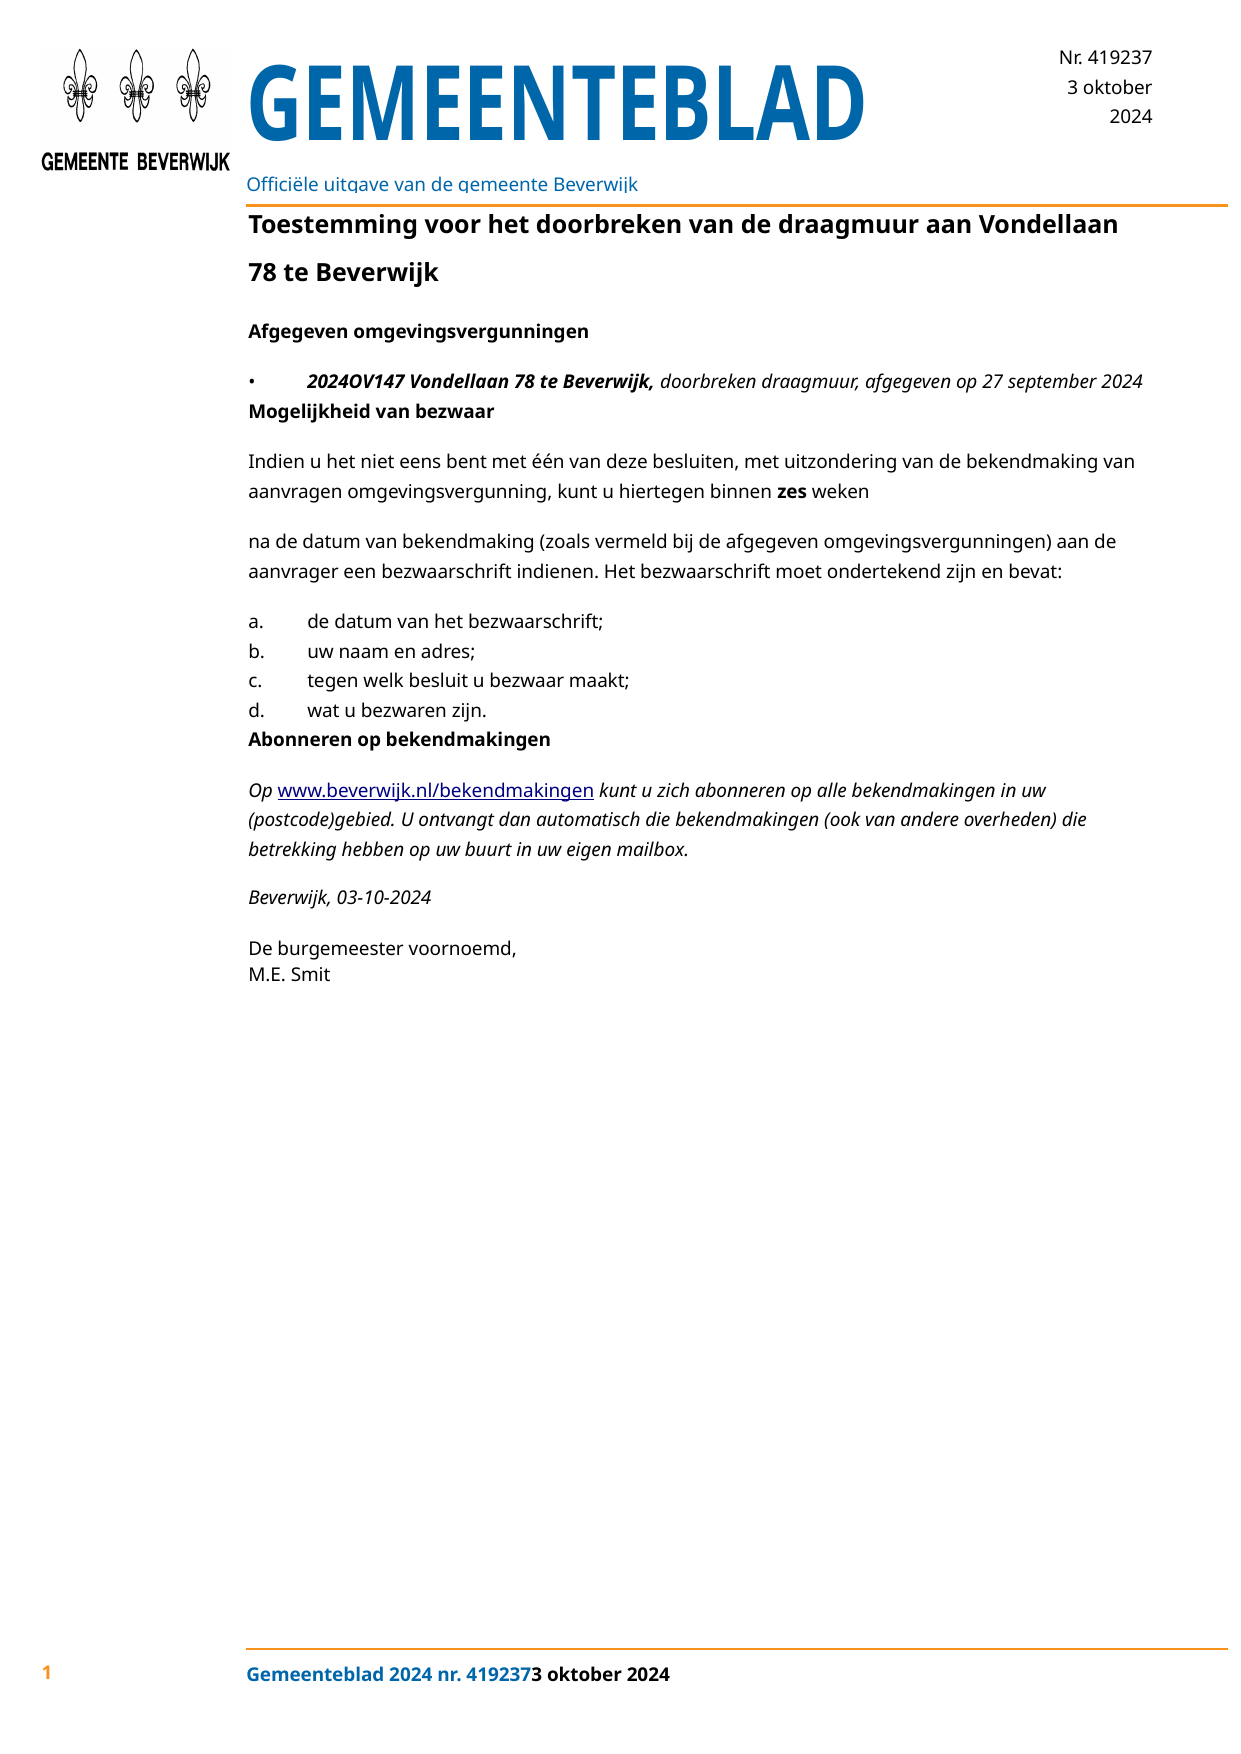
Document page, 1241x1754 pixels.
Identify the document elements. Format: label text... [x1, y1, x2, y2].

text Abonneren op bekendmakingen [248, 727, 1152, 752]
text Indien u het niet eens bent met één van deze besluiten, met uitzondering van de bekendmaking van aanvragen omgevingsvergunning, kunt u hiertegen binnen zes weken [248, 448, 1152, 504]
text Afgegeven omgevingsvergunningen [248, 318, 1152, 344]
text Beverwijk, 03-10-2024 [248, 884, 1152, 910]
text M.E. Smit [248, 961, 1152, 987]
text Op www.beverwijk.nl/bekendmakingen kunt u zich abonneren op alle bekendmakingen in uw (postcode)gebied. U ontvangt dan automatisch die bekendmakingen (ook van andere overheden) die betrekking hebben op uw buurt in uw eigen mailbox. [248, 777, 1152, 862]
text Mogelijkheid van bezwaar [248, 398, 1152, 424]
list 2024OV147 Vondellaan 78 te Beverwijk, doorbreken draagmuur, afgegeven op 27 september 2024 [248, 368, 1152, 394]
text Toestemming voor het doorbreken van de draagmuur aan Vondellaan 78 te Beverwijk [248, 207, 1152, 288]
list wat u bezwaren zijn. [248, 697, 1152, 723]
list de datum van het bezwaarschrift; [248, 608, 1152, 634]
text De burgemeester voornoemd, [248, 936, 1152, 961]
list tegen welk besluit u bezwaar maakt; [248, 667, 1152, 693]
text na de datum van bekendmaking (zoals vermeld bij de afgegeven omgevingsvergunningen) aan de aanvrager een bezwaarschrift indienen. Het bezwaarschrift moet ondertekend zijn en bevat: [248, 528, 1152, 584]
list uw naam en adres; [248, 638, 1152, 664]
picture [41, 47, 231, 172]
